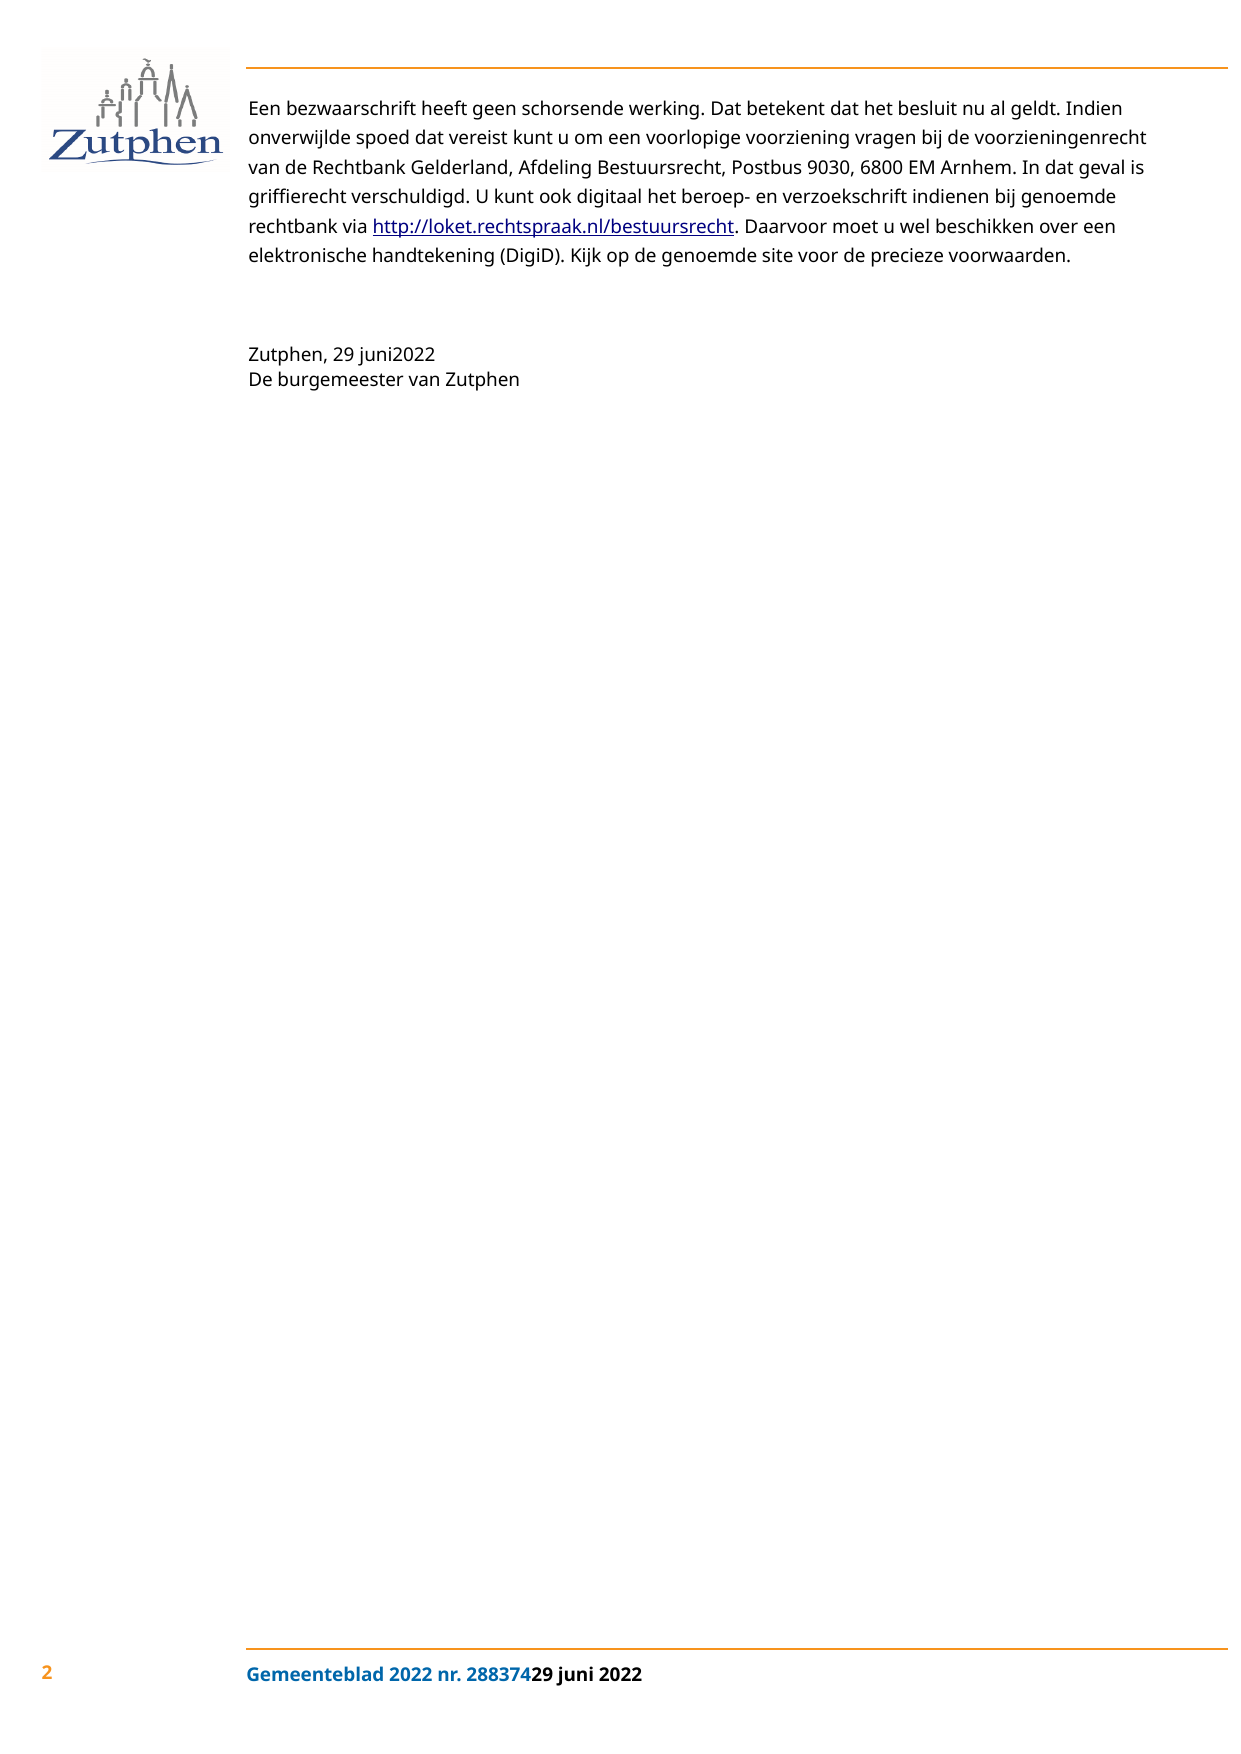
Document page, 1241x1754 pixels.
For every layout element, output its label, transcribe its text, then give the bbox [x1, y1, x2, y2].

text De burgemeester van Zutphen [248, 367, 1152, 392]
text Zutphen, 29 juni2022 [248, 341, 1152, 367]
text Een bezwaarschrift heeft geen schorsende werking. Dat betekent dat het besluit nu al geldt. Indien onverwijlde spoed dat vereist kunt u om een voorlopige voorziening vragen bij de voorzieningenrecht van de Rechtbank Gelderland, Afdeling Bestuursrecht, Postbus 9030, 6800 EM Arnhem. In dat geval is griffierecht verschuldigd. U kunt ook digitaal het beroep- en verzoekschrift indienen bij genoemde rechtbank via http://loket.rechtspraak.nl/bestuursrecht. Daarvoor moet u wel beschikken over een elektronische handtekening (DigiD). Kijk op de genoemde site voor de precieze voorwaarden. [248, 95, 1152, 268]
picture [41, 47, 231, 172]
